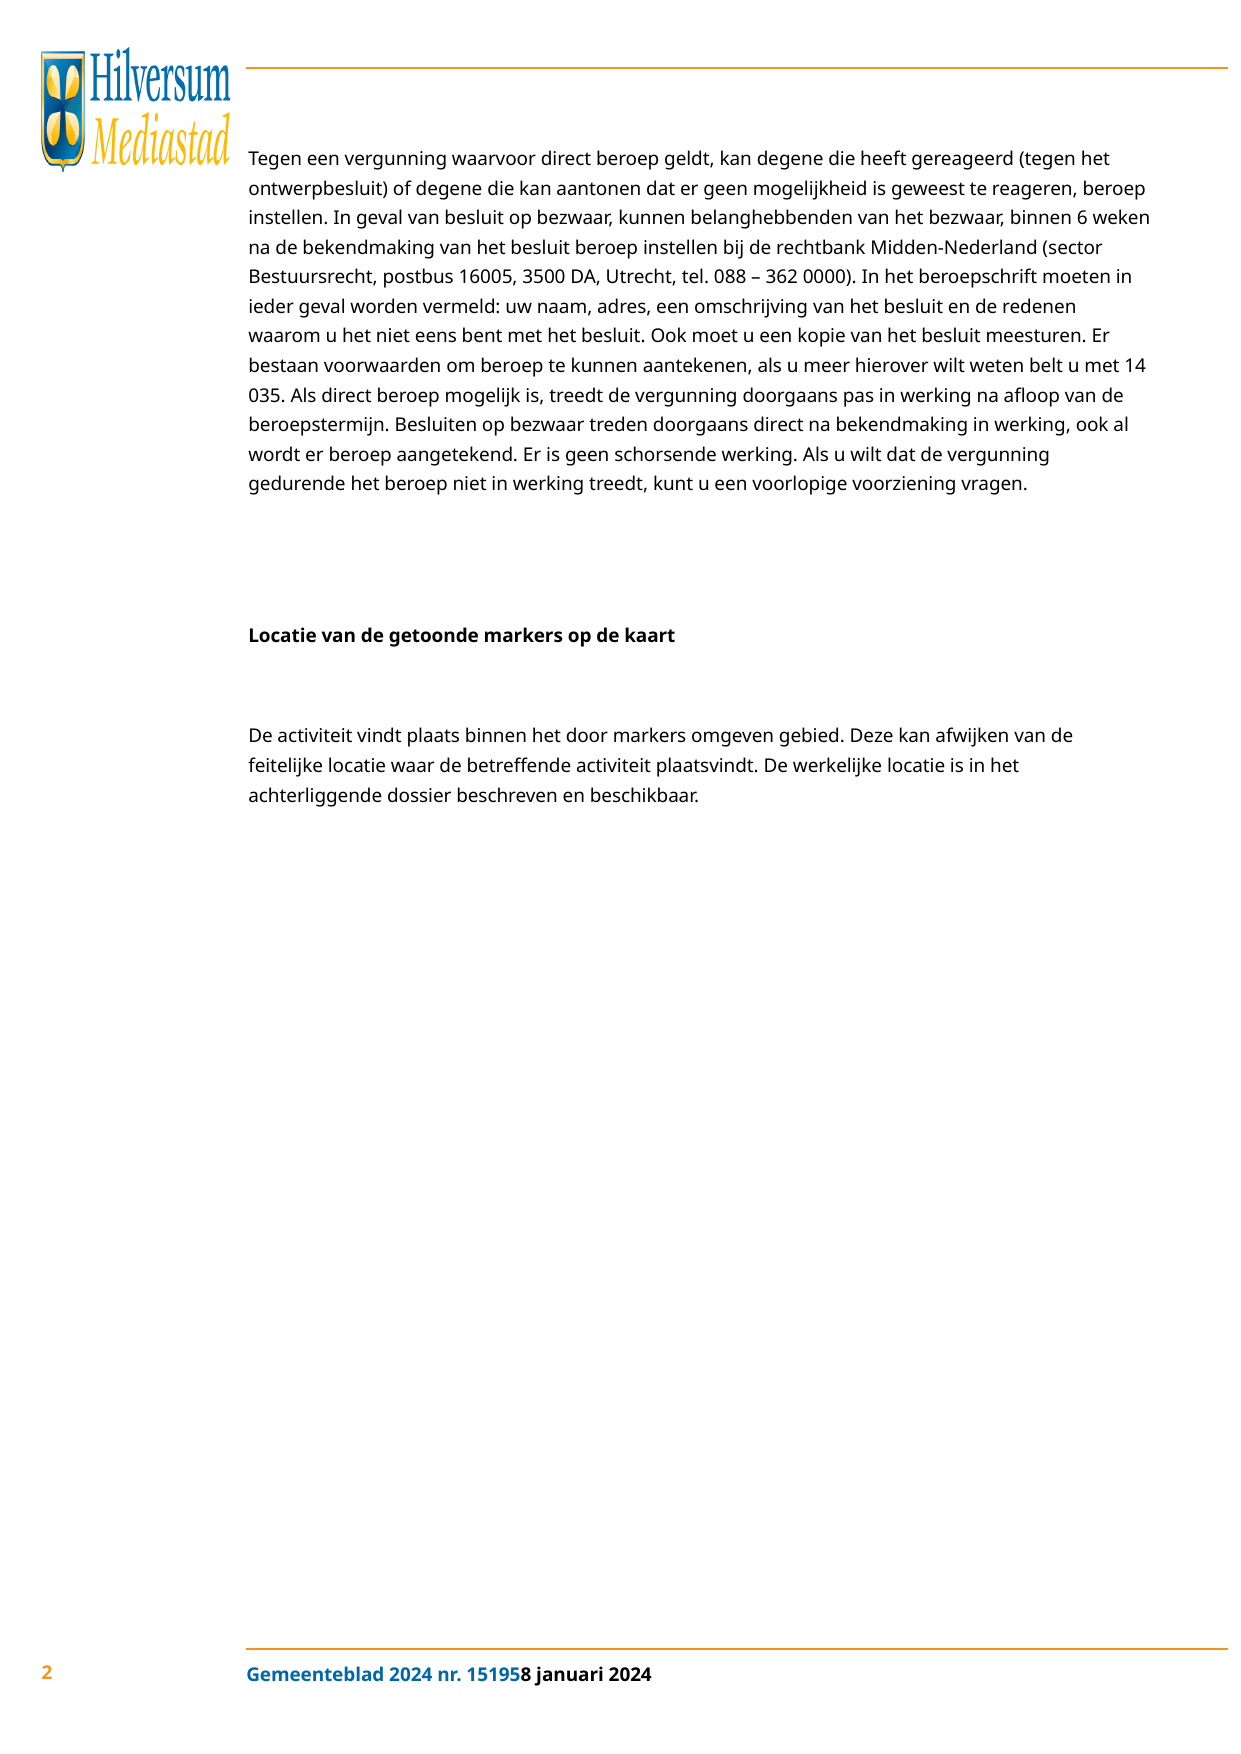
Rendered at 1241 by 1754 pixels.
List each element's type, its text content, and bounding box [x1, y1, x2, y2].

picture [41, 47, 231, 172]
text Tegen een vergunning waarvoor direct beroep geldt, kan degene die heeft gereageerd (tegen het ontwerpbesluit) of degene die kan aantonen dat er geen mogelijkheid is geweest te reageren, beroep instellen. In geval van besluit op bezwaar, kunnen belanghebbenden van het bezwaar, binnen 6 weken na de bekendmaking van het besluit beroep instellen bij de rechtbank Midden-Nederland (sector Bestuursrecht, postbus 16005, 3500 DA, Utrecht, tel. 088 – 362 0000). In het beroepschrift moeten in ieder geval worden vermeld: uw naam, adres, een omschrijving van het besluit en de redenen waarom u het niet eens bent met het besluit. Ook moet u een kopie van het besluit meesturen. Er bestaan voorwaarden om beroep te kunnen aantekenen, als u meer hierover wilt weten belt u met 14 035. Als direct beroep mogelijk is, treedt de vergunning doorgaans pas in werking na afloop van de beroepstermijn. Besluiten op bezwaar treden doorgaans direct na bekendmaking in werking, ook al wordt er beroep aangetekend. Er is geen schorsende werking. Als u wilt dat de vergunning gedurende het beroep niet in werking treedt, kunt u een voorlopige voorziening vragen. [248, 145, 1152, 496]
text Locatie van de getoonde markers op de kaart [248, 622, 1152, 648]
text De activiteit vindt plaats binnen het door markers omgeven gebied. Deze kan afwijken van de feitelijke locatie waar de betreffende activiteit plaatsvindt. De werkelijke locatie is in het achterliggende dossier beschreven en beschikbaar. [248, 723, 1152, 808]
